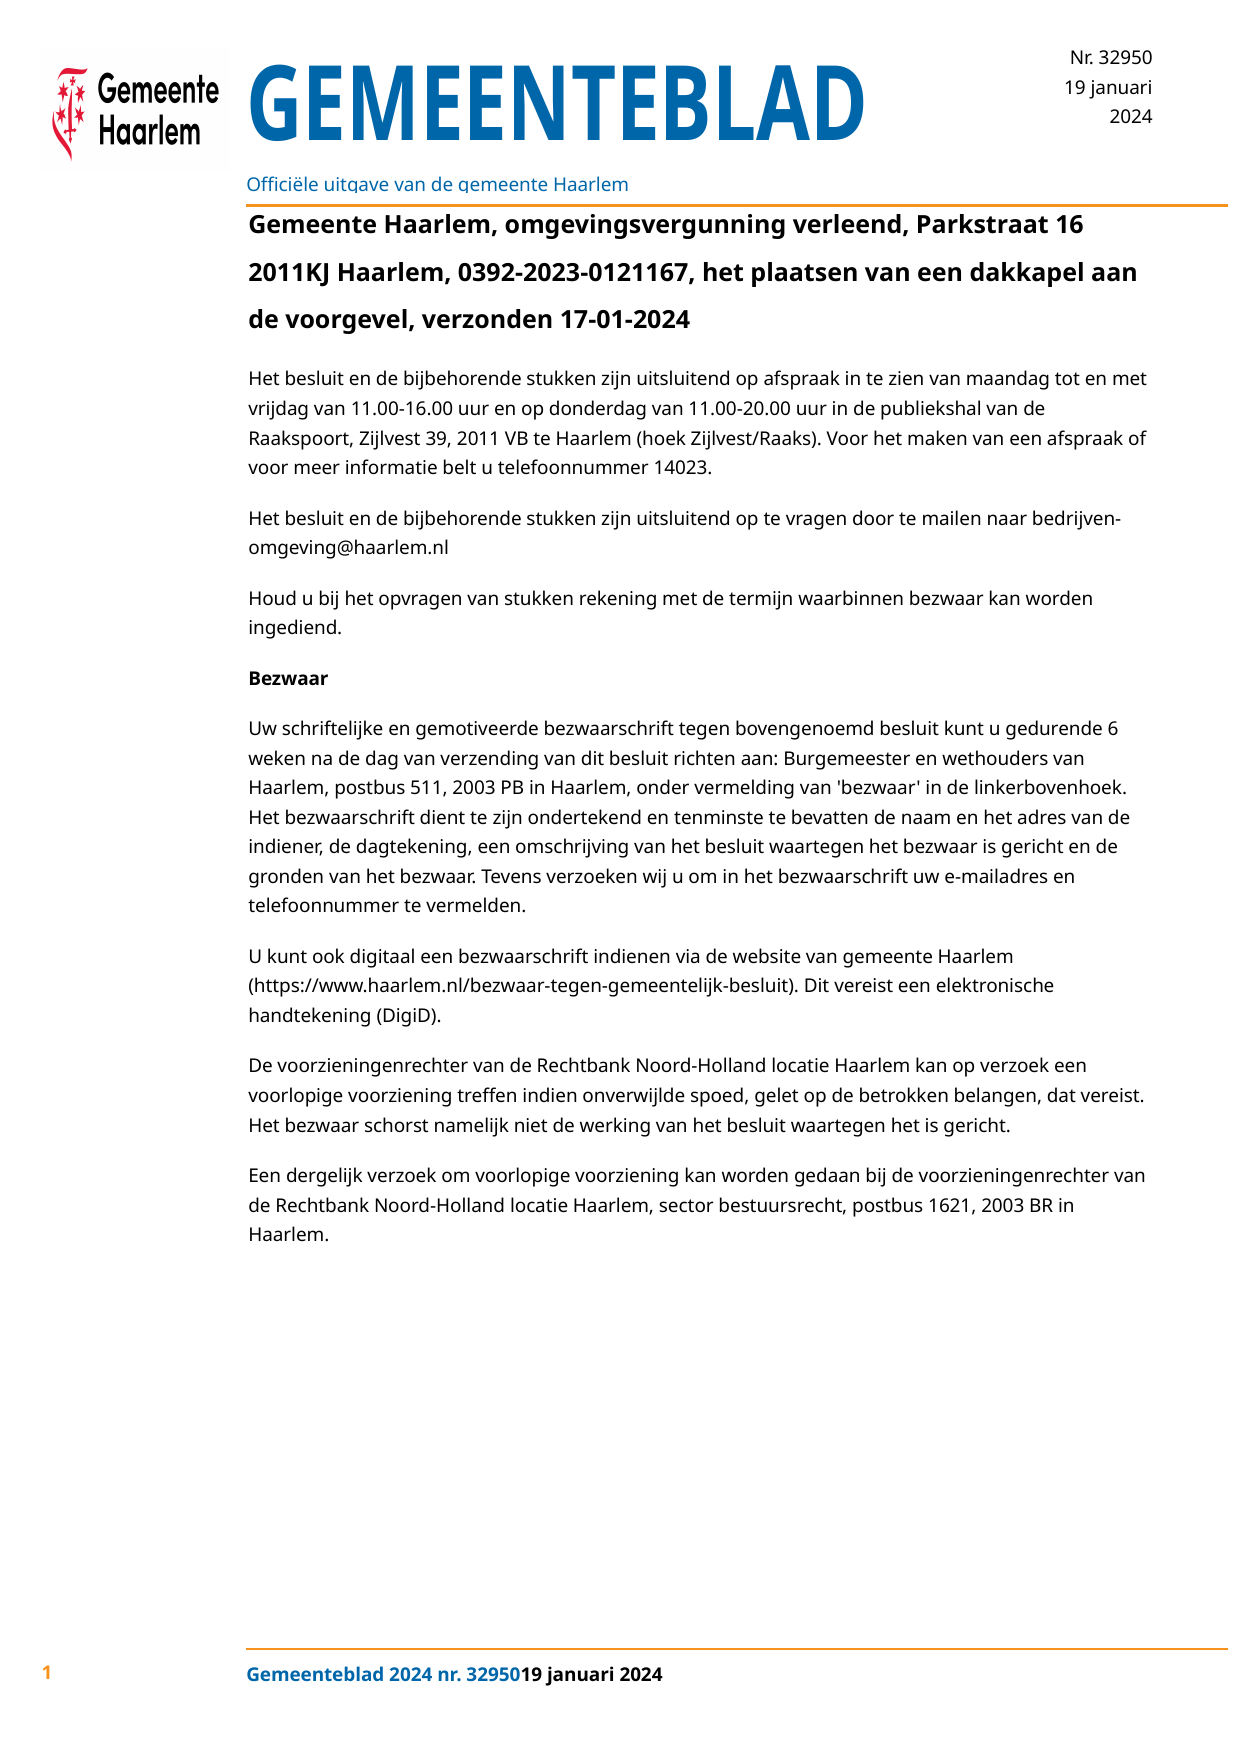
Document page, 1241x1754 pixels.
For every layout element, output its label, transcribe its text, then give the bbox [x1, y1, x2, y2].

text Uw schriftelijke en gemotiveerde bezwaarschrift tegen bovengenoemd besluit kunt u gedurende 6 weken na de dag van verzending van dit besluit richten aan: Burgemeester en wethouders van Haarlem, postbus 511, 2003 PB in Haarlem, onder vermelding van 'bezwaar' in de linkerbovenhoek. Het bezwaarschrift dient te zijn ondertekend en tenminste te bevatten de naam en het adres van de indiener, de dagtekening, een omschrijving van het besluit waartegen het bezwaar is gericht en de gronden van het bezwaar. Tevens verzoeken wij u om in het bezwaarschrift uw e-mailadres en telefoonnummer te vermelden. [248, 715, 1152, 918]
text De voorzieningenrechter van de Rechtbank Noord-Holland locatie Haarlem kan op verzoek een voorlopige voorziening treffen indien onverwijlde spoed, gelet op de betrokken belangen, dat vereist. Het bezwaar schorst namelijk niet de werking van het besluit waartegen het is gericht. [248, 1053, 1152, 1137]
text Houd u bij het opvragen van stukken rekening met de termijn waarbinnen bezwaar kan worden ingediend. [248, 585, 1152, 640]
picture [41, 47, 231, 172]
text Gemeente Haarlem, omgevingsvergunning verleend, Parkstraat 16 2011KJ Haarlem, 0392-2023-0121167, het plaatsen van een dakkapel aan de voorgevel, verzonden 17-01-2024 [248, 207, 1152, 336]
text U kunt ook digitaal een bezwaarschrift indienen via de website van gemeente Haarlem (https://www.haarlem.nl/bezwaar-tegen-gemeentelijk-besluit). Dit vereist een elektronische handtekening (DigiD). [248, 943, 1152, 1028]
text Het besluit en de bijbehorende stukken zijn uitsluitend op te vragen door te mailen naar bedrijven-omgeving@haarlem.nl [248, 505, 1152, 560]
text Een dergelijk verzoek om voorlopige voorziening kan worden gedaan bij de voorzieningenrechter van de Rechtbank Noord-Holland locatie Haarlem, sector bestuursrecht, postbus 1621, 2003 BR in Haarlem. [248, 1162, 1152, 1247]
text Bezwaar [248, 665, 1152, 690]
text Het besluit en de bijbehorende stukken zijn uitsluitend op afspraak in te zien van maandag tot en met vrijdag van 11.00-16.00 uur en op donderdag van 11.00-20.00 uur in de publiekshal van de Raakspoort, Zijlvest 39, 2011 VB te Haarlem (hoek Zijlvest/Raaks). Voor het maken van een afspraak of voor meer informatie belt u telefoonnummer 14023. [248, 366, 1152, 480]
